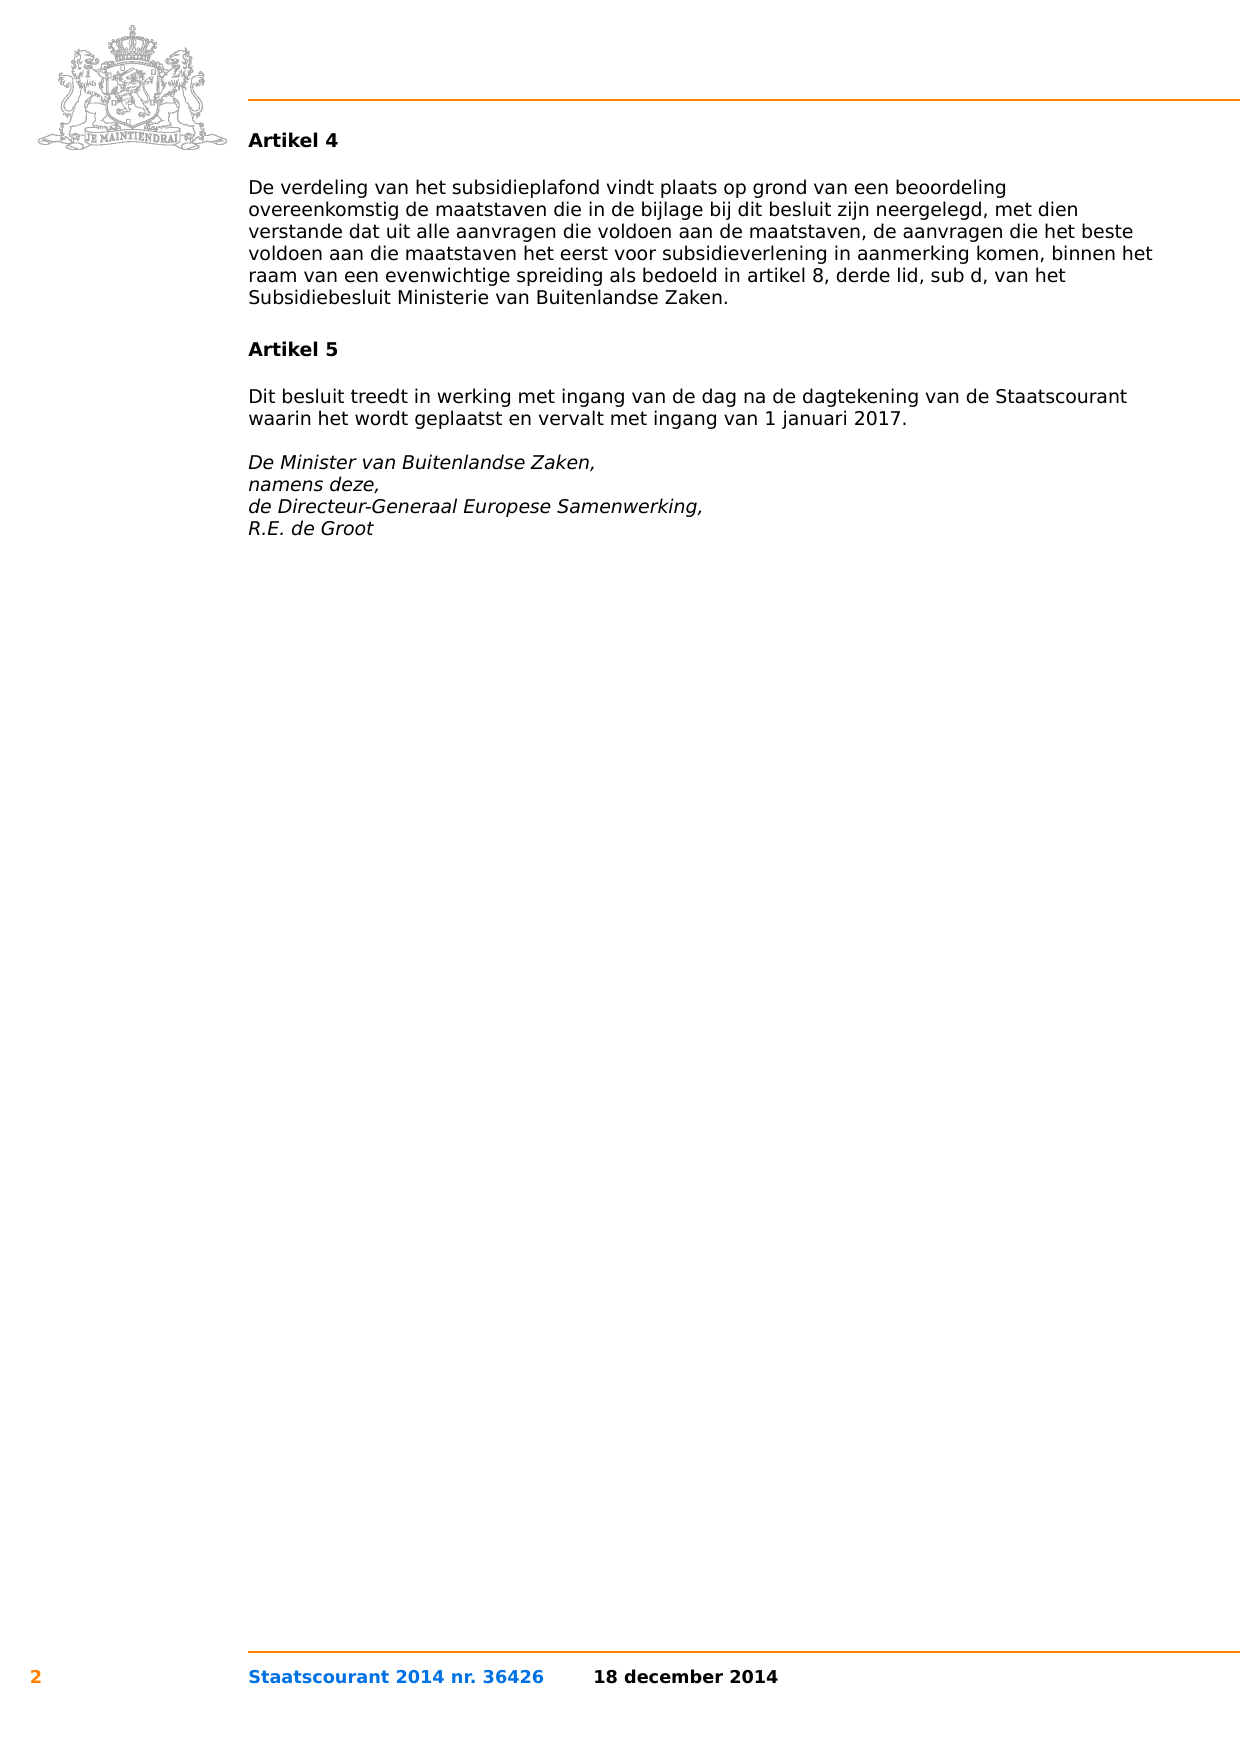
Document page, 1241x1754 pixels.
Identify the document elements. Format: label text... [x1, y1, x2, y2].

text De Minister van Buitenlandse Zaken, namens deze, de Directeur-Generaal Europese Samenwerking, R.E. de Groot [248, 452, 1163, 539]
subtitle Artikel 5 [248, 339, 1163, 361]
text raam van een evenwichtige spreiding als bedoeld in artikel 8, derde lid, sub d, van het Subsidiebesluit Ministerie van Buitenlandse Zaken. [248, 265, 1163, 309]
subtitle Artikel 4 [248, 130, 1163, 152]
picture [38, 25, 227, 150]
text De verdeling van het subsidieplafond vindt plaats op grond van een beoordeling overeenkomstig de maatstaven die in de bijlage bij dit besluit zijn neergelegd, met dien verstande dat uit alle aanvragen die voldoen aan de maatstaven, de aanvragen die het beste voldoen aan die maatstaven het eerst voor subsidieverlening in aanmerking komen, binnen het [248, 177, 1163, 265]
text Dit besluit treedt in werking met ingang van de dag na de dagtekening van de Staatscourant waarin het wordt geplaatst en vervalt met ingang van 1 januari 2017. [248, 386, 1163, 430]
